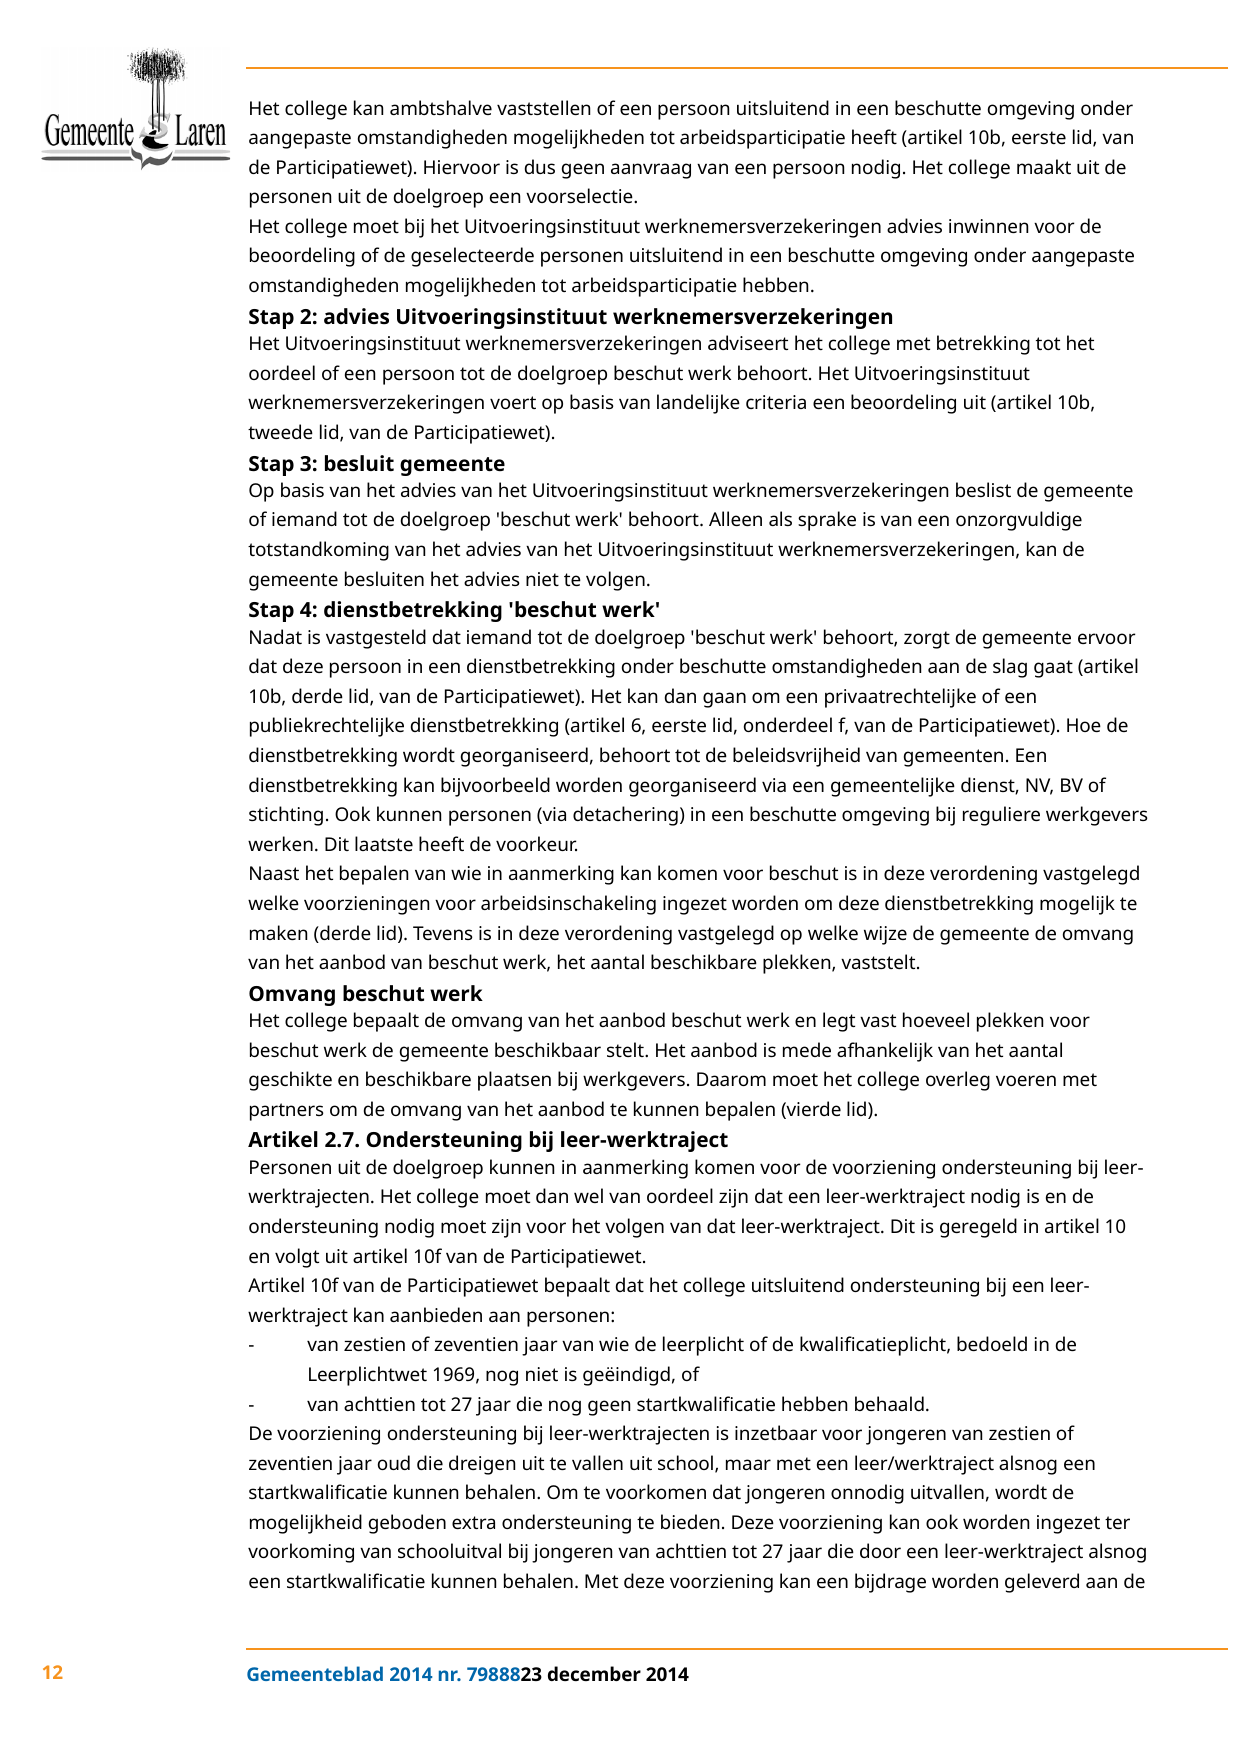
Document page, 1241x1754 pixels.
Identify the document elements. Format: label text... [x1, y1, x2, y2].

text Naast het bepalen van wie in aanmerking kan komen voor beschut is in deze verordening vastgelegd welke voorzieningen voor arbeidsinschakeling ingezet worden om deze dienstbetrekking mogelijk te maken (derde lid). Tevens is in deze verordening vastgelegd op welke wijze de gemeente de omvang van het aanbod van beschut werk, het aantal beschikbare plekken, vaststelt. [248, 861, 1152, 975]
text Op basis van het advies van het Uitvoeringsinstituut werknemersverzekeringen beslist de gemeente of iemand tot de doelgroep 'beschut werk' behoort. Alleen als sprake is van een onzorgvuldige totstandkoming van het advies van het Uitvoeringsinstituut werknemersverzekeringen, kan de gemeente besluiten het advies niet te volgen. [248, 477, 1152, 592]
text Personen uit de doelgroep kunnen in aanmerking komen voor de voorziening ondersteuning bij leer-werktrajecten. Het college moet dan wel van oordeel zijn dat een leer-werktraject nodig is en de ondersteuning nodig moet zijn voor het volgen van dat leer-werktraject. Dit is geregeld in artikel 10 en volgt uit artikel 10f van de Participatiewet. [248, 1154, 1152, 1268]
text Het college moet bij het Uitvoeringsinstituut werknemersverzekeringen advies inwinnen voor de beoordeling of de geselecteerde personen uitsluitend in een beschutte omgeving onder aangepaste omstandigheden mogelijkheden tot arbeidsparticipatie hebben. [248, 213, 1152, 298]
list van zestien of zeventien jaar van wie de leerplicht of de kwalificatieplicht, bedoeld in de Leerplichtwet 1969, nog niet is geëindigd, of [248, 1332, 1152, 1387]
picture [41, 47, 231, 172]
text Het college bepaalt de omvang van het aanbod beschut werk en legt vast hoeveel plekken voor beschut werk de gemeente beschikbaar stelt. Het aanbod is mede afhankelijk van het aantal geschikte en beschikbare plaatsen bij werkgevers. Daarom moet het college overleg voeren met partners om de omvang van het aanbod te kunnen bepalen (vierde lid). [248, 1007, 1152, 1122]
text Nadat is vastgesteld dat iemand tot de doelgroep 'beschut werk' behoort, zorgt de gemeente ervoor dat deze persoon in een dienstbetrekking onder beschutte omstandigheden aan de slag gaat (artikel 10b, derde lid, van de Participatiewet). Het kan dan gaan om een privaatrechtelijke of een publiekrechtelijke dienstbetrekking (artikel 6, eerste lid, onderdeel f, van de Participatiewet). Hoe de dienstbetrekking wordt georganiseerd, behoort tot de beleidsvrijheid van gemeenten. Een dienstbetrekking kan bijvoorbeeld worden georganiseerd via een gemeentelijke dienst, NV, BV of stichting. Ook kunnen personen (via detachering) in een beschutte omgeving bij reguliere werkgevers werken. Dit laatste heeft de voorkeur. [248, 624, 1152, 857]
text Het college kan ambtshalve vaststellen of een persoon uitsluitend in een beschutte omgeving onder aangepaste omstandigheden mogelijkheden tot arbeidsparticipatie heeft (artikel 10b, eerste lid, van de Participatiewet). Hiervoor is dus geen aanvraag van een persoon nodig. Het college maakt uit de personen uit de doelgroep een voorselectie. [248, 95, 1152, 209]
text Omvang beschut werk [248, 979, 1152, 1007]
text Stap 4: dienstbetrekking 'beschut werk' [248, 595, 1152, 624]
text Artikel 2.7. Ondersteuning bij leer-werktraject [248, 1126, 1152, 1154]
text Stap 2: advies Uitvoeringsinstituut werknemersverzekeringen [248, 302, 1152, 330]
text Stap 3: besluit gemeente [248, 449, 1152, 477]
text Het Uitvoeringsinstituut werknemersverzekeringen adviseert het college met betrekking tot het oordeel of een persoon tot de doelgroep beschut werk behoort. Het Uitvoeringsinstituut werknemersverzekeringen voert op basis van landelijke criteria een beoordeling uit (artikel 10b, tweede lid, van de Participatiewet). [248, 330, 1152, 445]
text De voorziening ondersteuning bij leer-werktrajecten is inzetbaar voor jongeren van zestien of zeventien jaar oud die dreigen uit te vallen uit school, maar met een leer/werktraject alsnog een startkwalificatie kunnen behalen. Om te voorkomen dat jongeren onnodig uitvallen, wordt de mogelijkheid geboden extra ondersteuning te bieden. Deze voorziening kan ook worden ingezet ter voorkoming van schooluitval bij jongeren van achttien tot 27 jaar die door een leer-werktraject alsnog een startkwalificatie kunnen behalen. Met deze voorziening kan een bijdrage worden geleverd aan de [248, 1420, 1152, 1594]
text Artikel 10f van de Participatiewet bepaalt dat het college uitsluitend ondersteuning bij een leer-werktraject kan aanbieden aan personen: [248, 1272, 1152, 1328]
list van achttien tot 27 jaar die nog geen startkwalificatie hebben behaald. [248, 1391, 1152, 1416]
